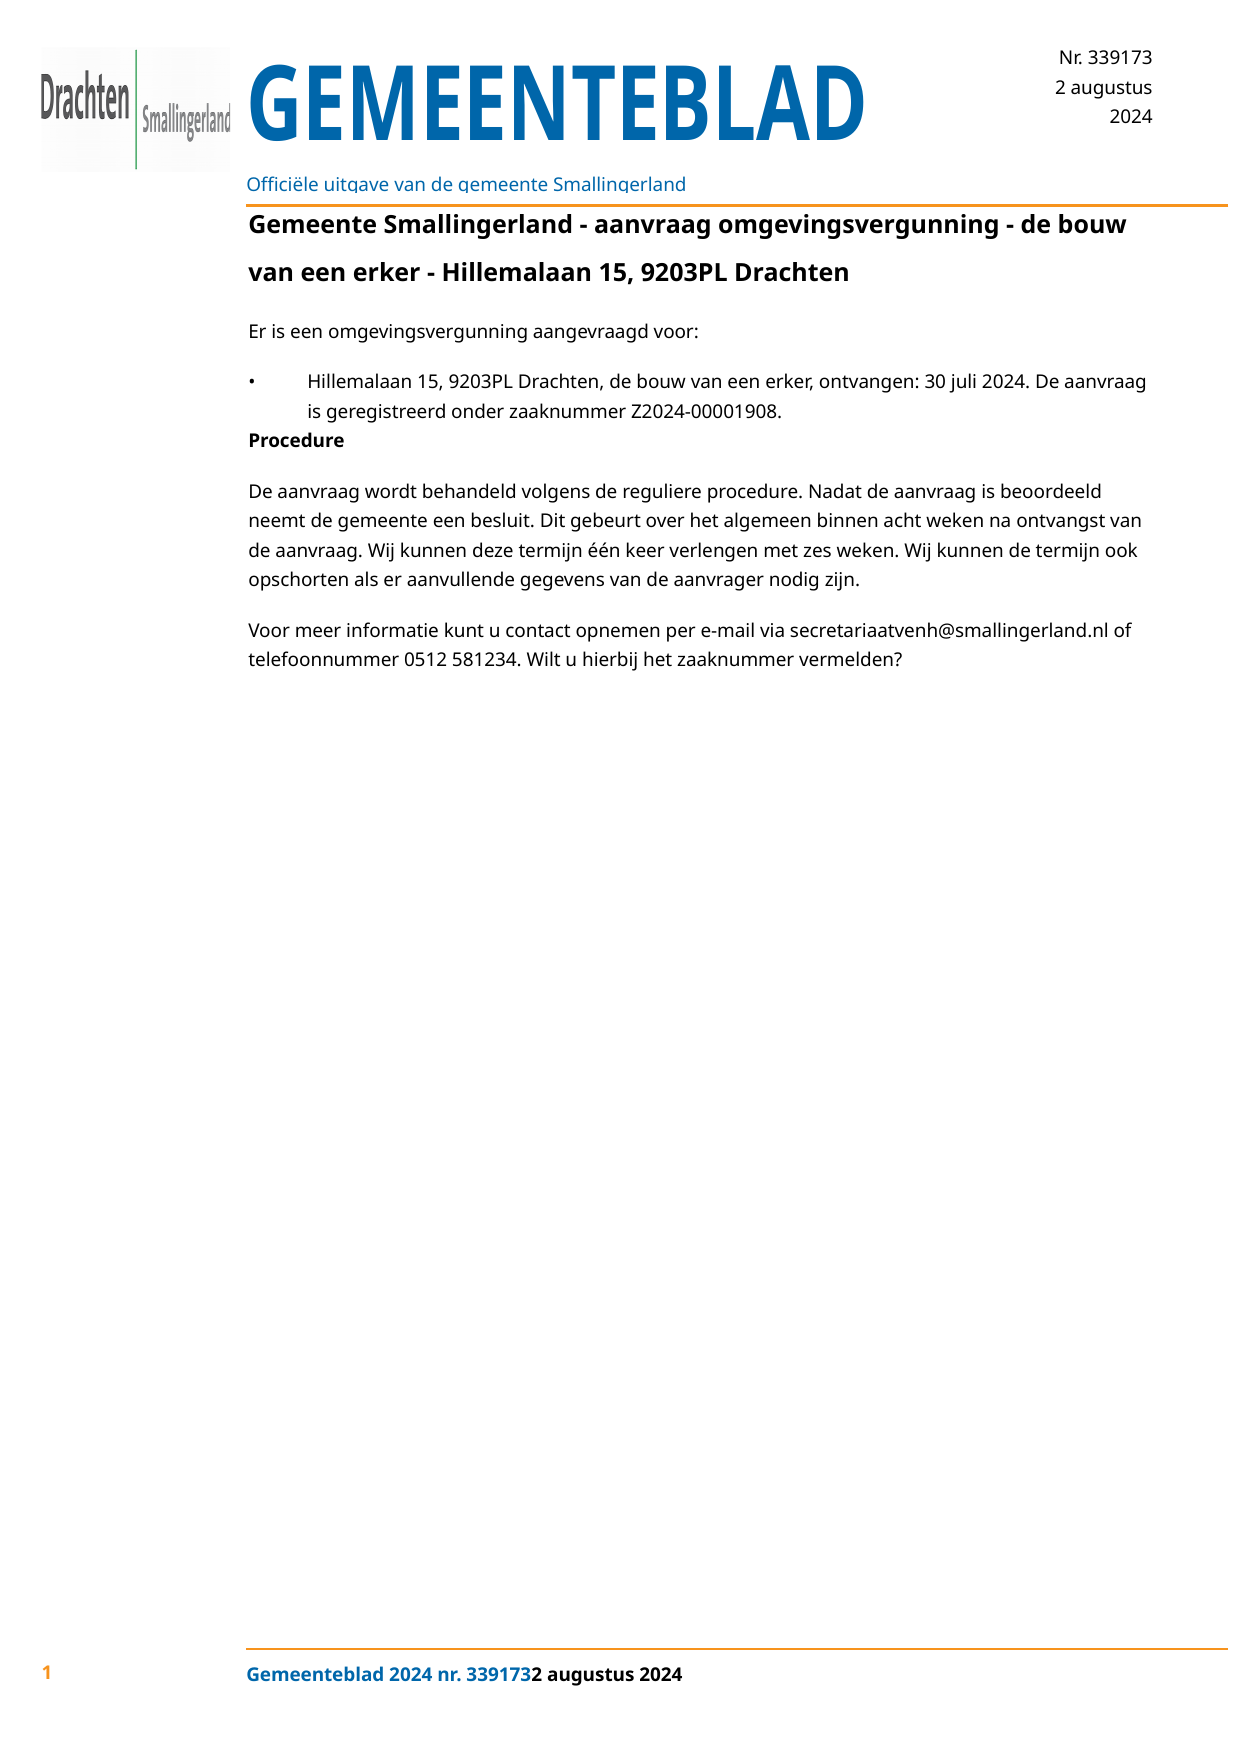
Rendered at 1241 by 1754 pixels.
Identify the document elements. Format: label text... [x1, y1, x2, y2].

picture [41, 47, 231, 172]
text Gemeente Smallingerland - aanvraag omgevingsvergunning - de bouw van een erker - Hillemalaan 15, 9203PL Drachten [248, 207, 1152, 288]
text Er is een omgevingsvergunning aangevraagd voor: [248, 318, 1152, 344]
text De aanvraag wordt behandeld volgens de reguliere procedure. Nadat de aanvraag is beoordeeld neemt de gemeente een besluit. Dit gebeurt over het algemeen binnen acht weken na ontvangst van de aanvraag. Wij kunnen deze termijn één keer verlengen met zes weken. Wij kunnen de termijn ook opschorten als er aanvullende gegevens van de aanvrager nodig zijn. [248, 478, 1152, 592]
list Hillemalaan 15, 9203PL Drachten, de bouw van een erker, ontvangen: 30 juli 2024. De aanvraag is geregistreerd onder zaaknummer Z2024-00001908. [248, 368, 1152, 424]
text Voor meer informatie kunt u contact opnemen per e-mail via secretariaatvenh@smallingerland.nl of telefoonnummer 0512 581234. Wilt u hierbij het zaaknummer vermelden? [248, 617, 1152, 672]
text Procedure [248, 427, 1152, 453]
